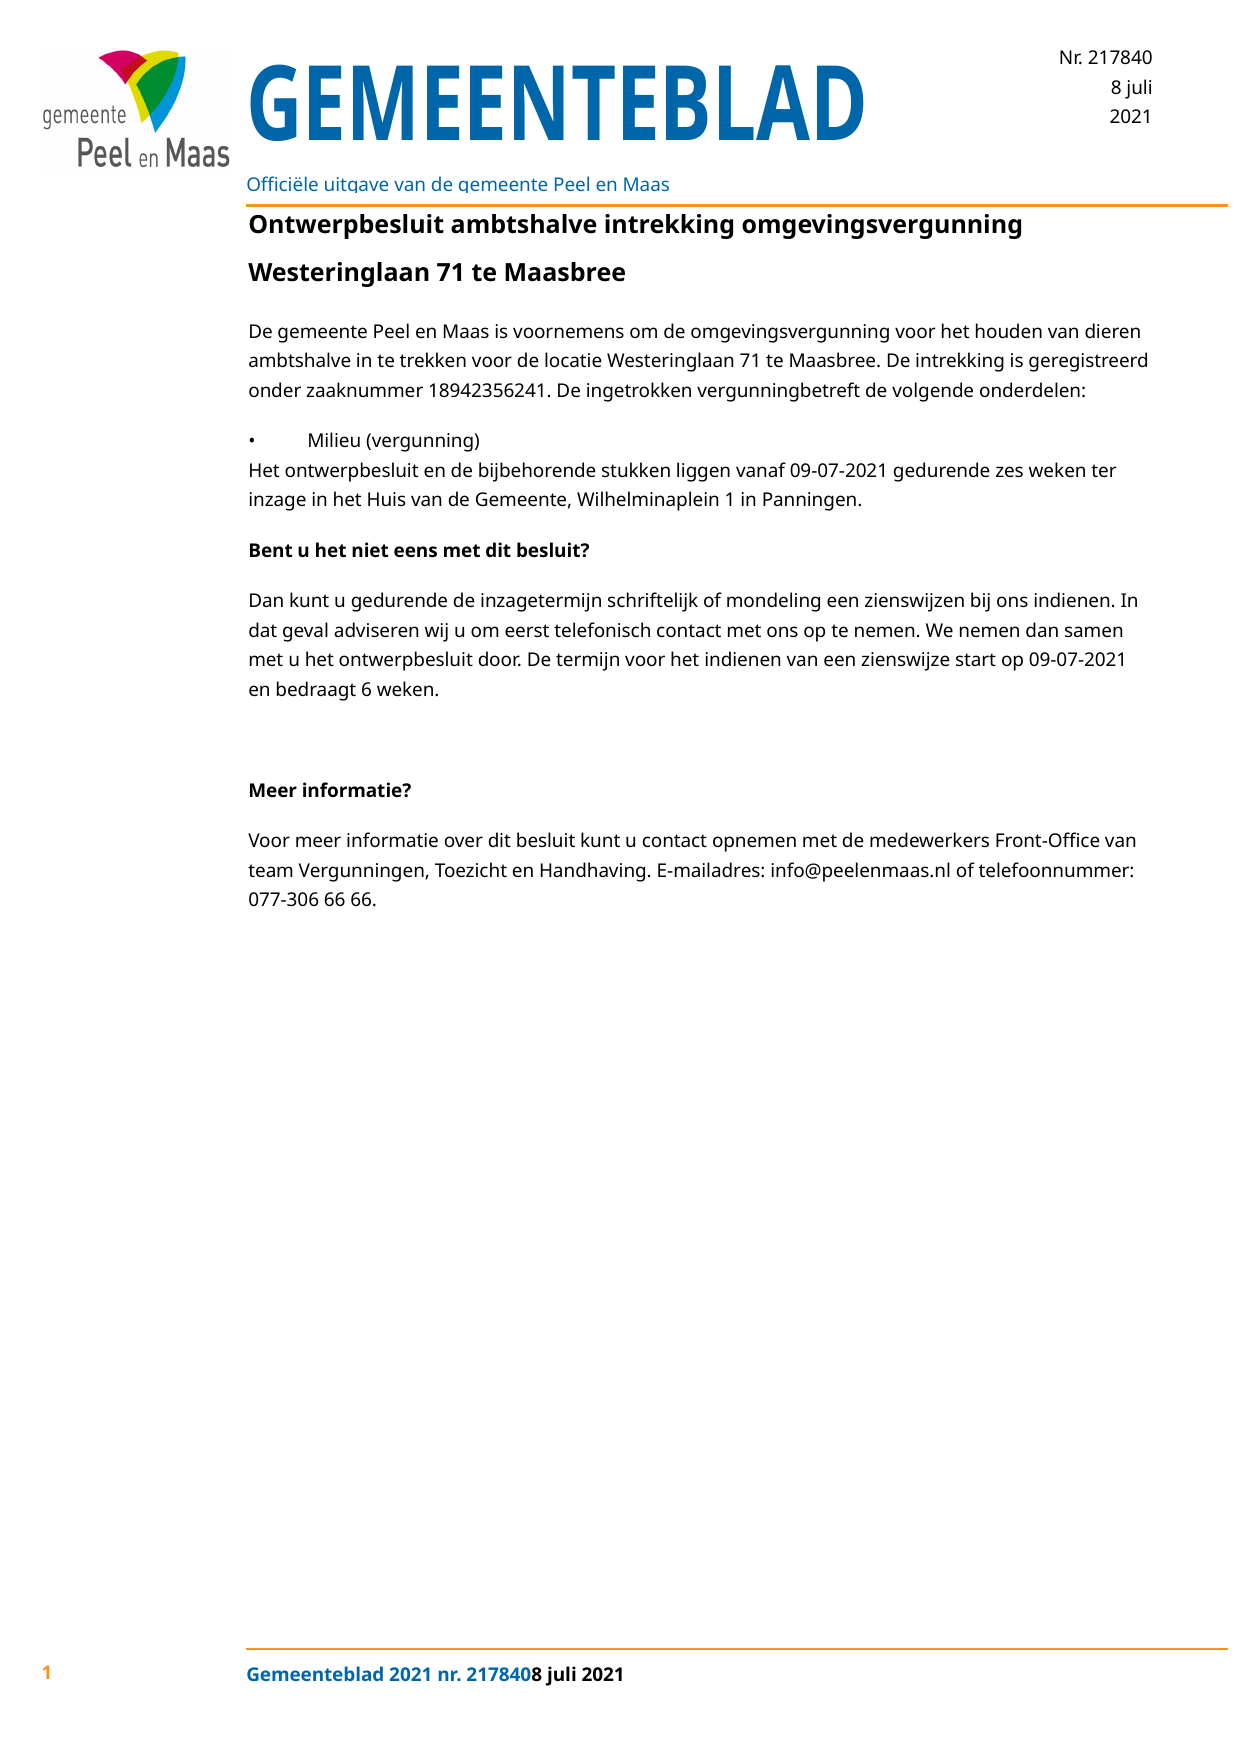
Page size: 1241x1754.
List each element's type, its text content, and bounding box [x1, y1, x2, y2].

text Bent u het niet eens met dit besluit? [248, 537, 1152, 563]
text Dan kunt u gedurende de inzagetermijn schriftelijk of mondeling een zienswijzen bij ons indienen. In dat geval adviseren wij u om eerst telefonisch contact met ons op te nemen. We nemen dan samen met u het ontwerpbesluit door. De termijn voor het indienen van een zienswijze start op 09-07-2021 en bedraagt 6 weken. [248, 587, 1152, 702]
picture [41, 47, 231, 172]
text Meer informatie? [248, 777, 1152, 803]
list Milieu (vergunning) [248, 427, 1152, 453]
text Het ontwerpbesluit en de bijbehorende stukken liggen vanaf 09-07-2021 gedurende zes weken ter inzage in het Huis van de Gemeente, Wilhelminaplein 1 in Panningen. [248, 457, 1152, 512]
text De gemeente Peel en Maas is voornemens om de omgevingsvergunning voor het houden van dieren ambtshalve in te trekken voor de locatie Westeringlaan 71 te Maasbree. De intrekking is geregistreerd onder zaaknummer 18942356241. De ingetrokken vergunningbetreft de volgende onderdelen: [248, 318, 1152, 403]
text Ontwerpbesluit ambtshalve intrekking omgevingsvergunning Westeringlaan 71 te Maasbree [248, 207, 1152, 288]
text Voor meer informatie over dit besluit kunt u contact opnemen met de medewerkers Front-Office van team Vergunningen, Toezicht en Handhaving. E-mailadres: info@peelenmaas.nl of telefoonnummer: 077-306 66 66. [248, 827, 1152, 912]
